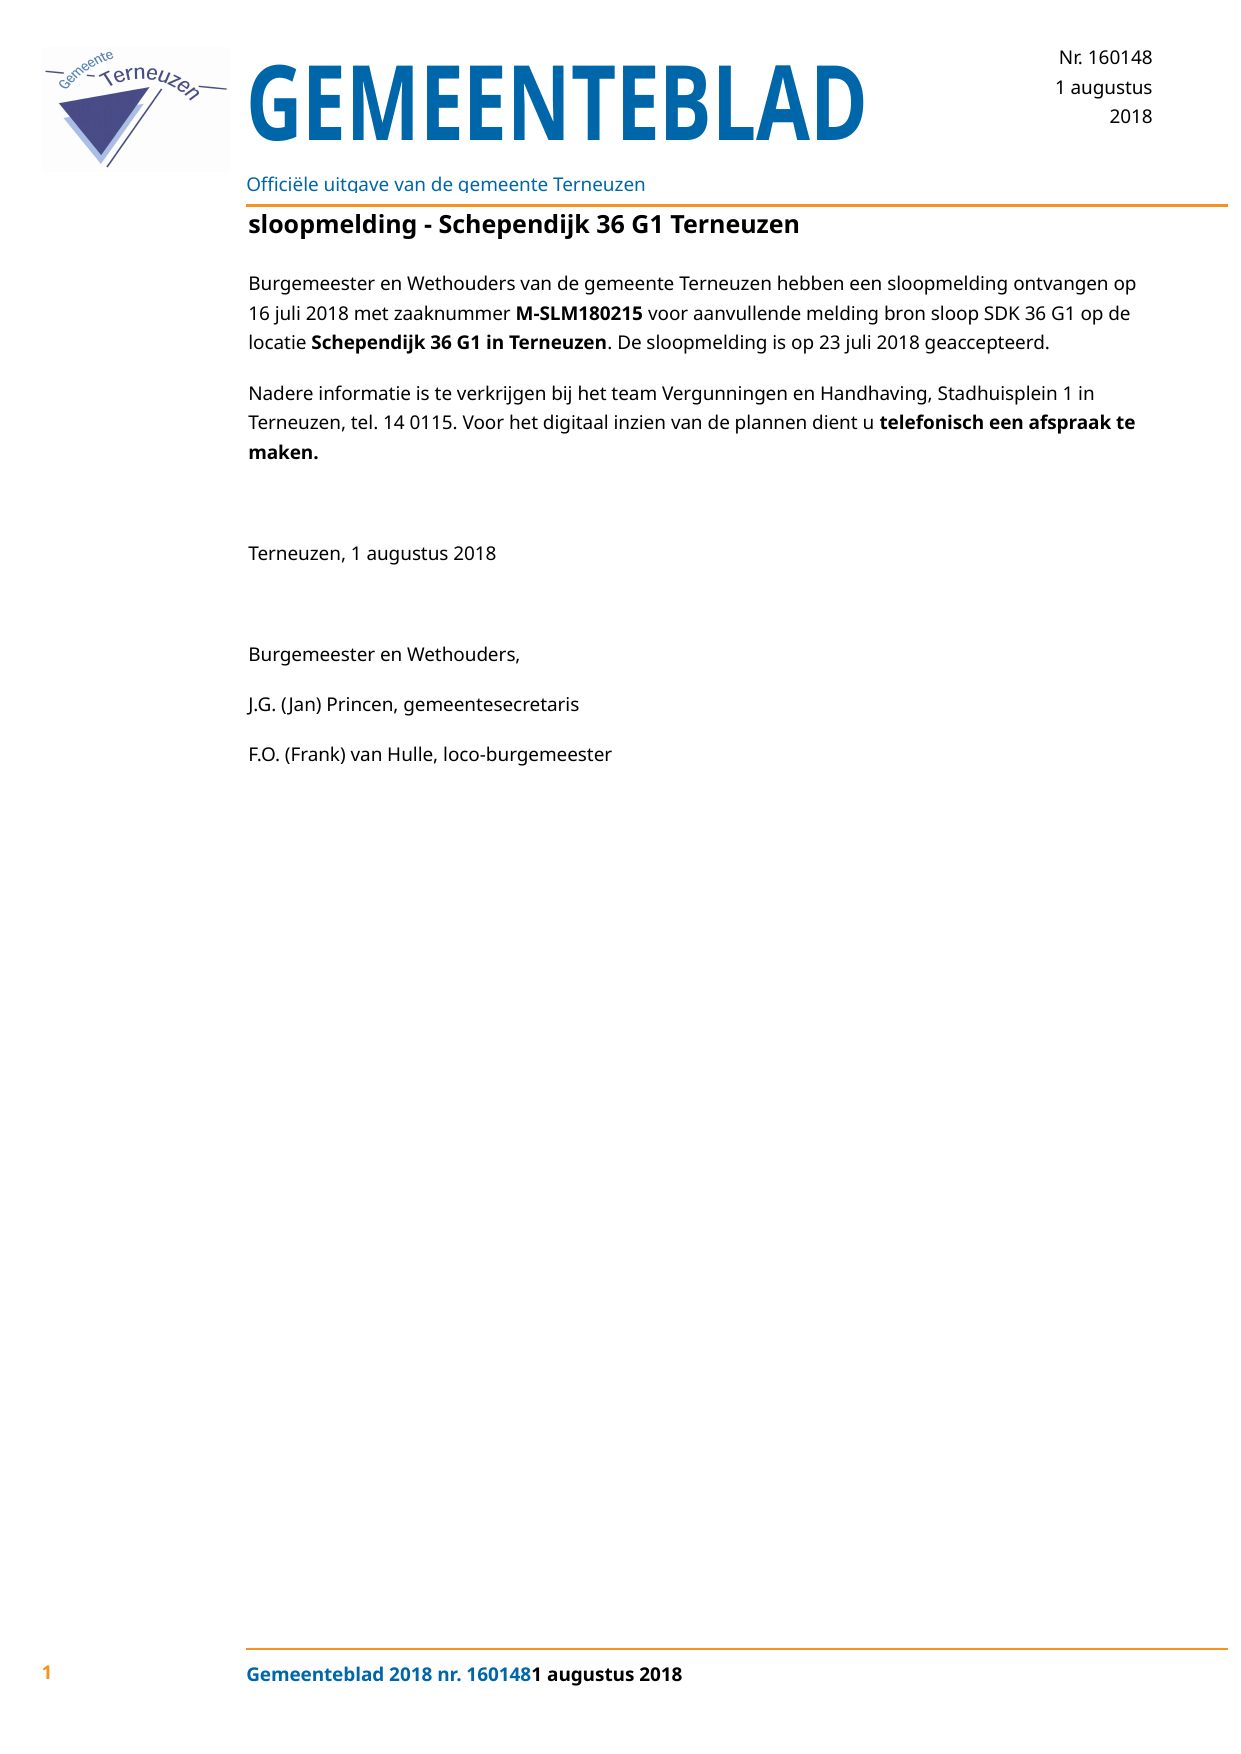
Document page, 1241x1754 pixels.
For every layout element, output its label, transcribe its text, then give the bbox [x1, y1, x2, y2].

text Nadere informatie is te verkrijgen bij het team Vergunningen en Handhaving, Stadhuisplein 1 in Terneuzen, tel. 14 0115. Voor het digitaal inzien van de plannen dient u telefonisch een afspraak te maken. [248, 380, 1152, 465]
text Burgemeester en Wethouders van de gemeente Terneuzen hebben een sloopmelding ontvangen op 16 juli 2018 met zaaknummer M-SLM180215 voor aanvullende melding bron sloop SDK 36 G1 op de locatie Schependijk 36 G1 in Terneuzen. De sloopmelding is op 23 juli 2018 geaccepteerd. [248, 270, 1152, 355]
text Terneuzen, 1 augustus 2018 [248, 540, 1152, 566]
picture [41, 47, 231, 172]
text F.O. (Frank) van Hulle, loco-burgemeester [248, 742, 1152, 767]
text sloopmelding - Schependijk 36 G1 Terneuzen [248, 207, 1152, 241]
text J.G. (Jan) Princen, gemeentesecretaris [248, 691, 1152, 717]
text Burgemeester en Wethouders, [248, 641, 1152, 666]
